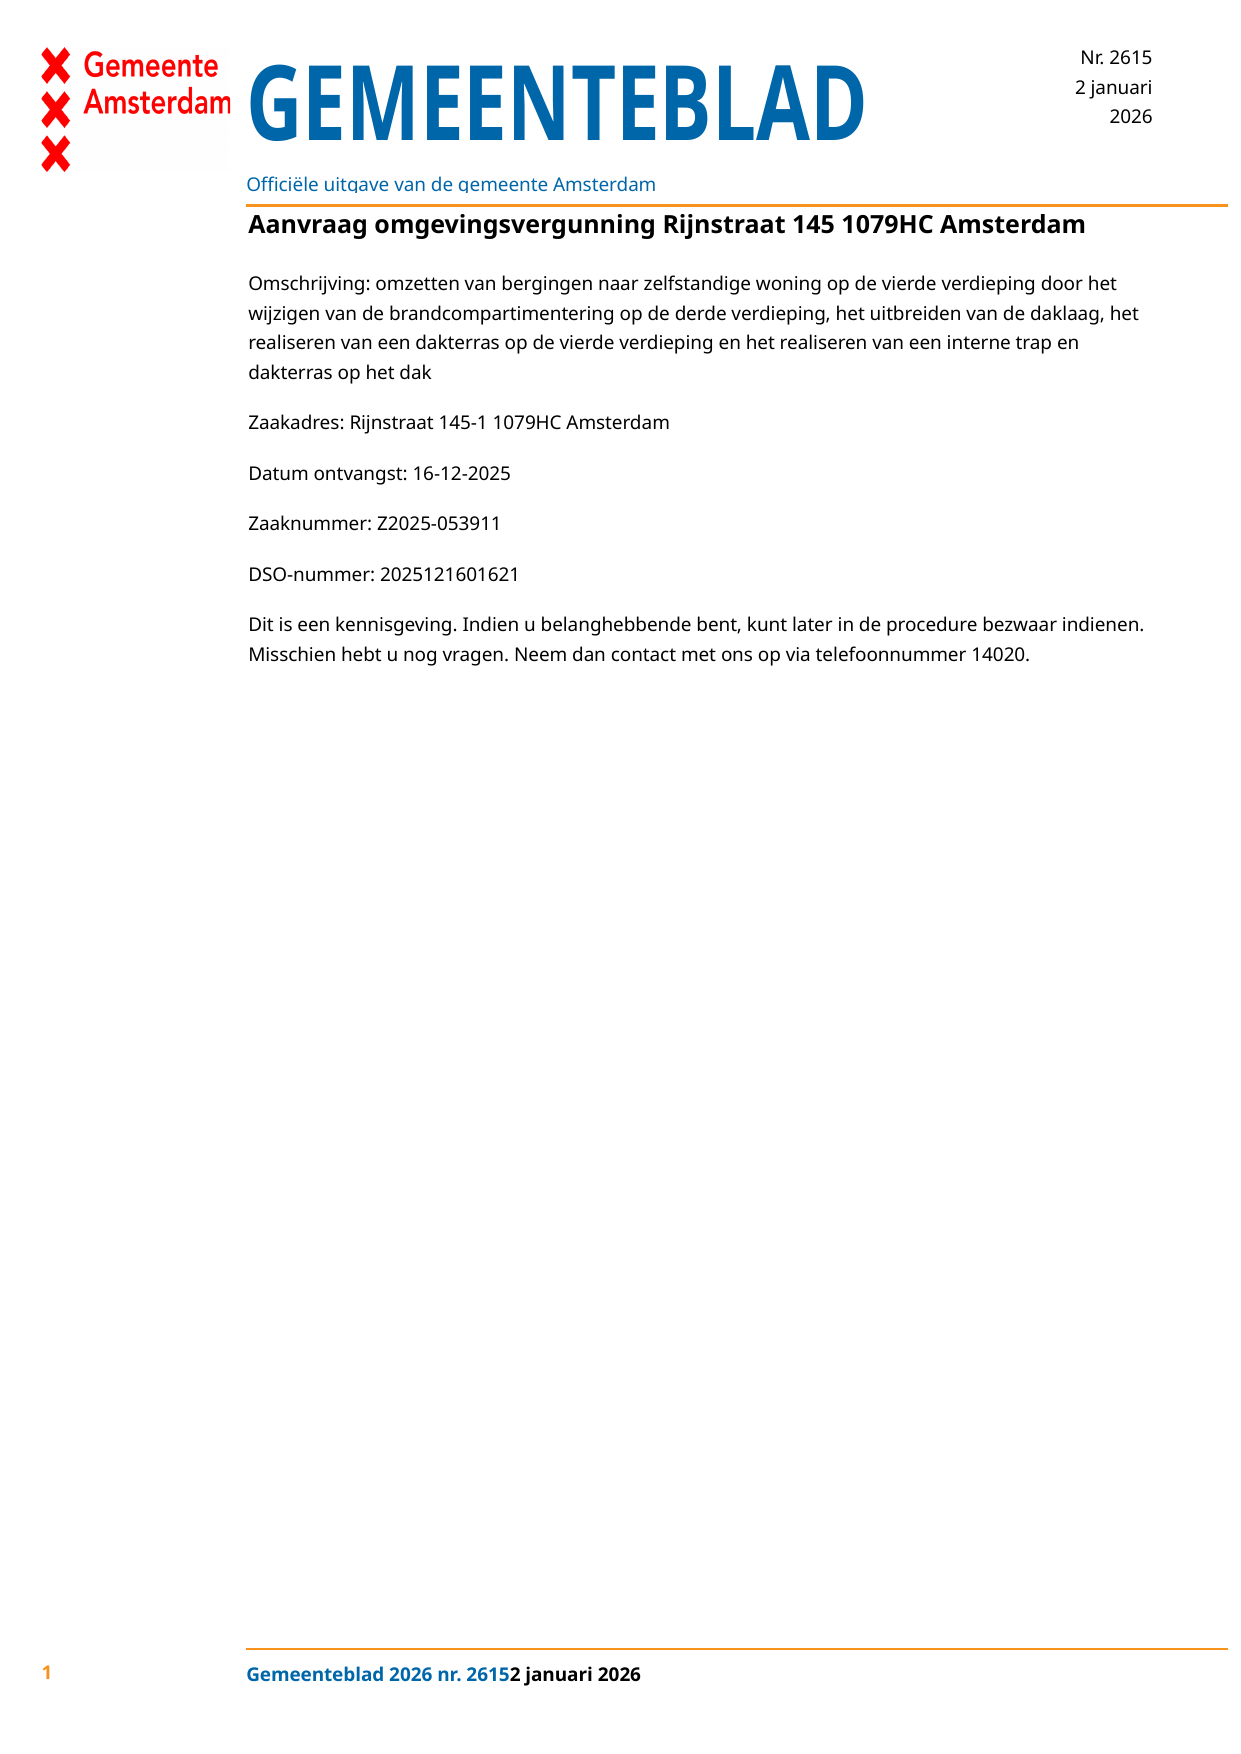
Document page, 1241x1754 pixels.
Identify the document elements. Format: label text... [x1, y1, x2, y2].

text Omschrijving: omzetten van bergingen naar zelfstandige woning op de vierde verdieping door het wijzigen van de brandcompartimentering op de derde verdieping, het uitbreiden van de daklaag, het realiseren van een dakterras op de vierde verdieping en het realiseren van een interne trap en dakterras op het dak [248, 270, 1152, 385]
text Zaaknummer: Z2025-053911 [248, 510, 1152, 536]
text Zaakadres: Rijnstraat 145-1 1079HC Amsterdam [248, 409, 1152, 435]
text Datum ontvangst: 16-12-2025 [248, 460, 1152, 486]
text Dit is een kennisgeving. Indien u belanghebbende bent, kunt later in de procedure bezwaar indienen. Misschien hebt u nog vragen. Neem dan contact met ons op via telefoonnummer 14020. [248, 611, 1152, 666]
picture [41, 47, 231, 172]
text Aanvraag omgevingsvergunning Rijnstraat 145 1079HC Amsterdam [248, 207, 1152, 241]
text DSO-nummer: 2025121601621 [248, 561, 1152, 586]
